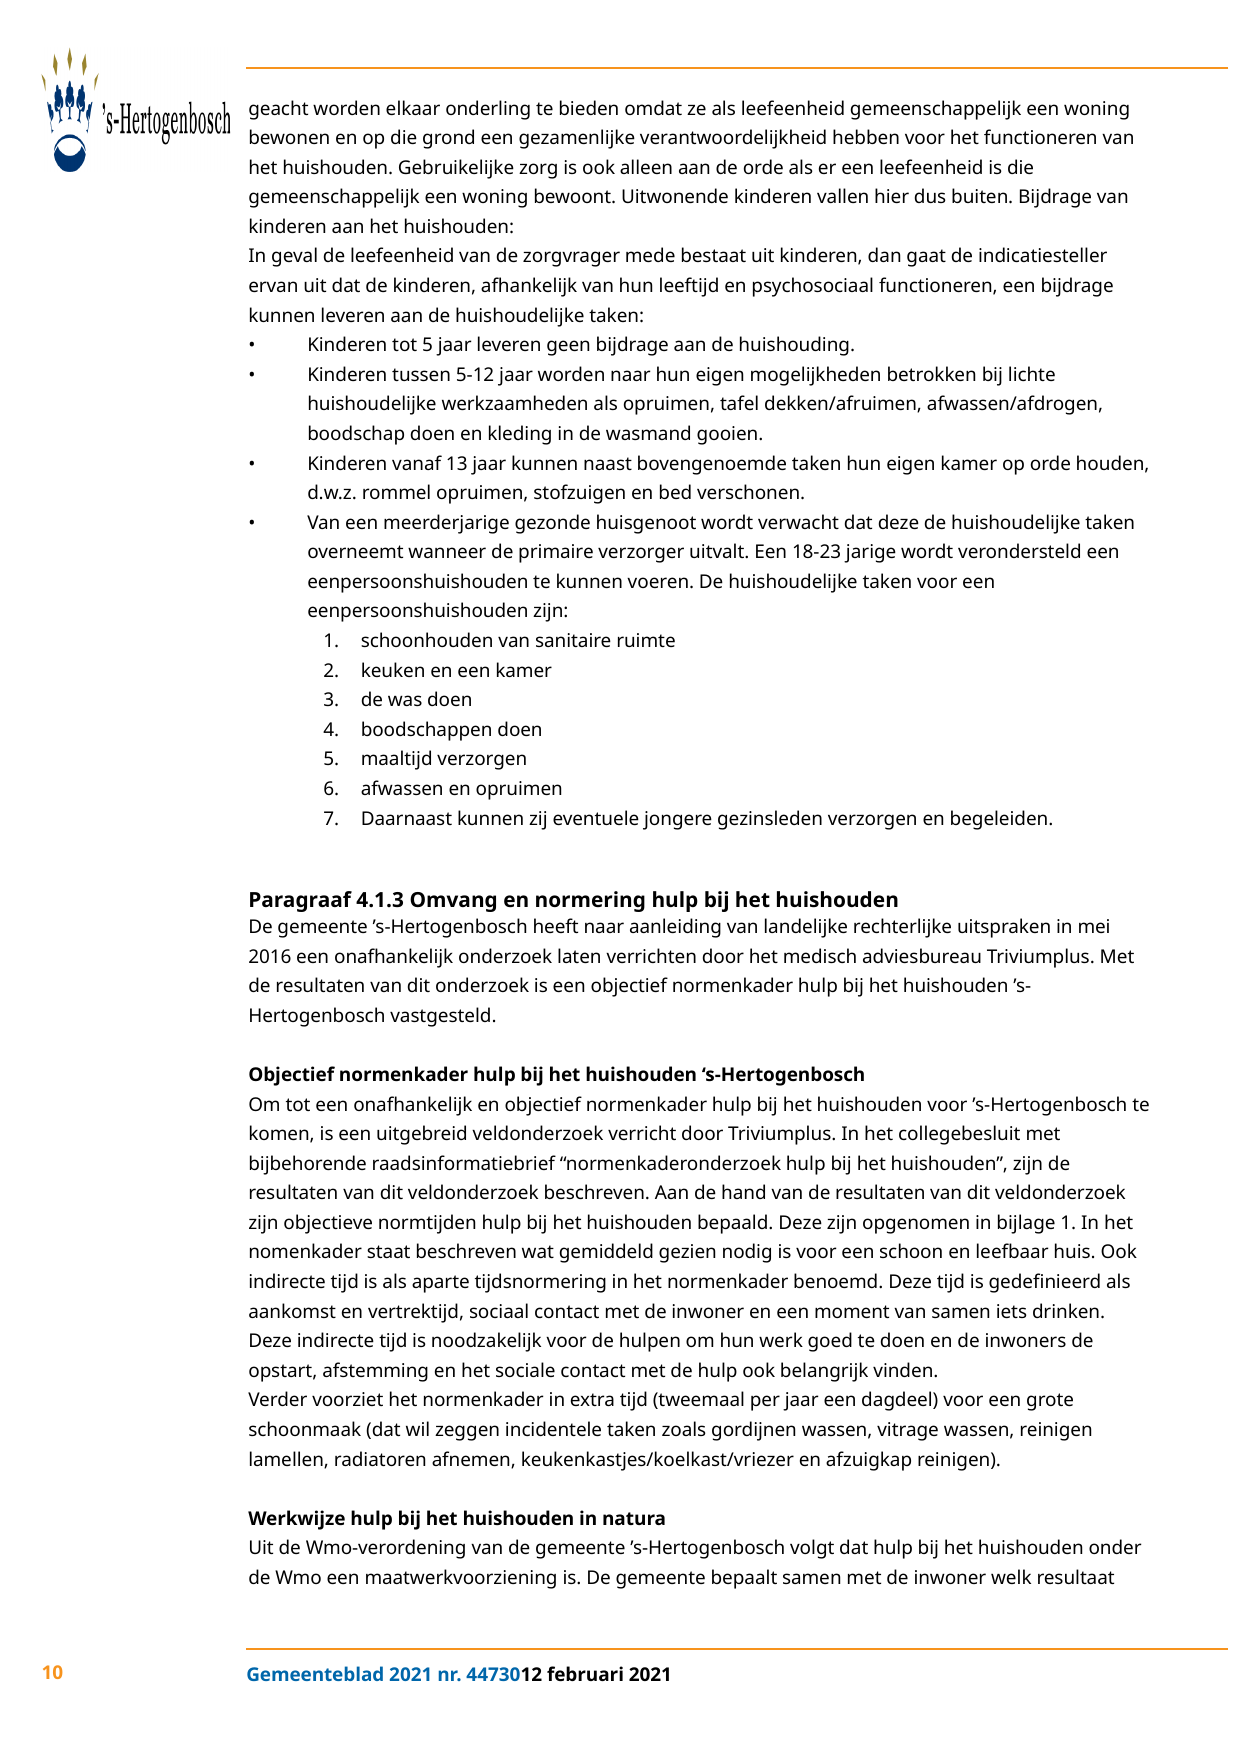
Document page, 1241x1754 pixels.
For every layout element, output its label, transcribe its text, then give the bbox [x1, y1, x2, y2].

list de was doen [323, 686, 1152, 712]
list afwassen en opruimen [323, 775, 1152, 801]
list Kinderen vanaf 13 jaar kunnen naast bovengenoemde taken hun eigen kamer op orde houden, d.w.z. rommel opruimen, stofzuigen en bed verschonen. [248, 450, 1152, 505]
text Werkwijze hulp bij het huishouden in natura [248, 1505, 1152, 1531]
text Paragraaf 4.1.3 Omvang en normering hulp bij het huishouden [248, 885, 1152, 913]
list Kinderen tot 5 jaar leveren geen bijdrage aan de huishouding. [248, 331, 1152, 357]
text Om tot een onafhankelijk en objectief normenkader hulp bij het huishouden voor ’s-Hertogenbosch te komen, is een uitgebreid veldonderzoek verricht door Triviumplus. In het collegebesluit met bijbehorende raadsinformatiebrief “normenkaderonderzoek hulp bij het huishouden”, zijn de resultaten van dit veldonderzoek beschreven. Aan de hand van de resultaten van dit veldonderzoek zijn objectieve normtijden hulp bij het huishouden bepaald. Deze zijn opgenomen in bijlage 1. In het nomenkader staat beschreven wat gemiddeld gezien nodig is voor een schoon en leefbaar huis. Ook indirecte tijd is als aparte tijdsnormering in het normenkader benoemd. Deze tijd is gedefinieerd als aankomst en vertrektijd, sociaal contact met de inwoner en een moment van samen iets drinken. Deze indirecte tijd is noodzakelijk voor de hulpen om hun werk goed te doen en de inwoners de opstart, afstemming en het sociale contact met de hulp ook belangrijk vinden. [248, 1091, 1152, 1383]
text Verder voorziet het normenkader in extra tijd (tweemaal per jaar een dagdeel) voor een grote schoonmaak (dat wil zeggen incidentele taken zoals gordijnen wassen, vitrage wassen, reinigen lamellen, radiatoren afnemen, keukenkastjes/koelkast/vriezer en afzuigkap reinigen). [248, 1387, 1152, 1471]
text In geval de leefeenheid van de zorgvrager mede bestaat uit kinderen, dan gaat de indicatiesteller ervan uit dat de kinderen, afhankelijk van hun leeftijd en psychosociaal functioneren, een bijdrage kunnen leveren aan de huishoudelijke taken: [248, 243, 1152, 328]
list maaltijd verzorgen [323, 746, 1152, 771]
list Daarnaast kunnen zij eventuele jongere gezinsleden verzorgen en begeleiden. [323, 805, 1152, 831]
text De gemeente ’s-Hertogenbosch heeft naar aanleiding van landelijke rechterlijke uitspraken in mei 2016 een onafhankelijk onderzoek laten verrichten door het medisch adviesbureau Triviumplus. Met de resultaten van dit onderzoek is een objectief normenkader hulp bij het huishouden ’s-Hertogenbosch vastgesteld. [248, 913, 1152, 1028]
list Kinderen tussen 5-12 jaar worden naar hun eigen mogelijkheden betrokken bij lichte huishoudelijke werkzaamheden als opruimen, tafel dekken/afruimen, afwassen/afdrogen, boodschap doen en kleding in de wasmand gooien. [248, 361, 1152, 446]
list schoonhouden van sanitaire ruimte [323, 627, 1152, 653]
list keuken en een kamer [323, 657, 1152, 683]
picture [41, 47, 231, 172]
text geacht worden elkaar onderling te bieden omdat ze als leefeenheid gemeenschappelijk een woning bewonen en op die grond een gezamenlijke verantwoordelijkheid hebben voor het functioneren van het huishouden. Gebruikelijke zorg is ook alleen aan de orde als er een leefeenheid is die gemeenschappelijk een woning bewoont. Uitwonende kinderen vallen hier dus buiten. Bijdrage van kinderen aan het huishouden: [248, 95, 1152, 239]
text Objectief normenkader hulp bij het huishouden ‘s-Hertogenbosch [248, 1061, 1152, 1087]
list boodschappen doen [323, 716, 1152, 742]
text Uit de Wmo-verordening van de gemeente ’s-Hertogenbosch volgt dat hulp bij het huishouden onder de Wmo een maatwerkvoorziening is. De gemeente bepaalt samen met de inwoner welk resultaat [248, 1534, 1152, 1590]
list Van een meerderjarige gezonde huisgenoot wordt verwacht dat deze de huishoudelijke taken overneemt wanneer de primaire verzorger uitvalt. Een 18-23 jarige wordt verondersteld een eenpersoonshuishouden te kunnen voeren. De huishoudelijke taken voor een eenpersoonshuishouden zijn: [248, 509, 1152, 623]
